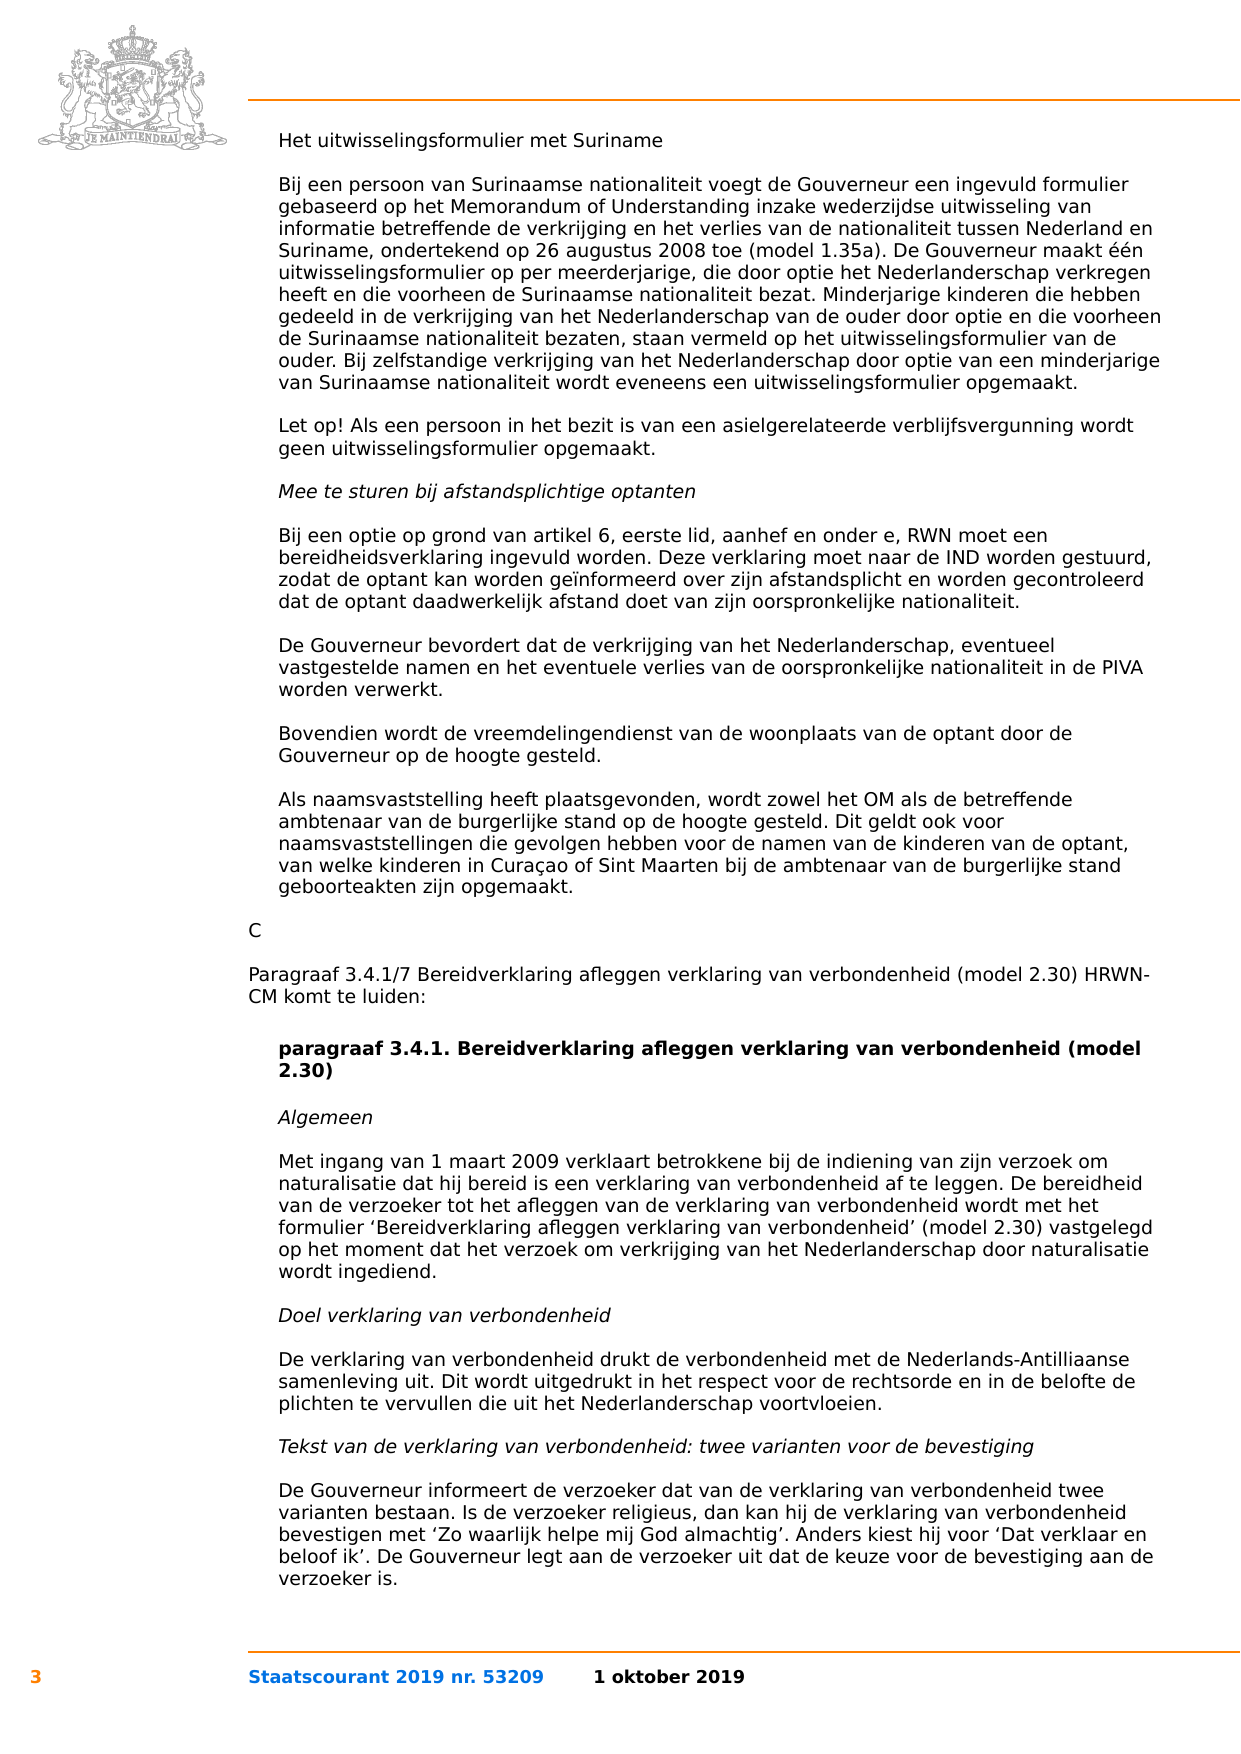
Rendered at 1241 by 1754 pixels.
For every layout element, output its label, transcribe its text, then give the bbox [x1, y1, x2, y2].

text Met ingang van 1 maart 2009 verklaart betrokkene bij de indiening van zijn verzoek om naturalisatie dat hij bereid is een verklaring van verbondenheid af te leggen. De bereidheid van de verzoeker tot het afleggen van de verklaring van verbondenheid wordt met het formulier ‘Bereidverklaring afleggen verklaring van verbondenheid’ (model 2.30) vastgelegd op het moment dat het verzoek om verkrijging van het Nederlanderschap door naturalisatie wordt ingediend. [278, 1151, 1163, 1283]
subtitle Het uitwisselingsformulier met Suriname [278, 130, 1163, 152]
text Als naamsvaststelling heeft plaatsgevonden, wordt zowel het OM als de betreffende ambtenaar van de burgerlijke stand op de hoogte gesteld. Dit geldt ook voor naamsvaststellingen die gevolgen hebben voor de namen van de kinderen van de optant, van welke kinderen in Curaçao of Sint Maarten bij de ambtenaar van de burgerlijke stand geboorteakten zijn opgemaakt. [278, 788, 1163, 898]
subtitle Doel verklaring van verbondenheid [278, 1305, 1163, 1327]
subtitle Mee te sturen bij afstandsplichtige optanten [278, 481, 1163, 503]
subtitle paragraaf 3.4.1. Bereidverklaring afleggen verklaring van verbondenheid (model 2.30) [278, 1038, 1163, 1082]
text De Gouverneur bevordert dat de verkrijging van het Nederlanderschap, eventueel vastgestelde namen en het eventuele verlies van de oorspronkelijke nationaliteit in de PIVA worden verwerkt. [278, 635, 1163, 701]
text Paragraaf 3.4.1/7 Bereidverklaring afleggen verklaring van verbondenheid (model 2.30) HRWN-CM komt te luiden: [248, 964, 1163, 1008]
text De verklaring van verbondenheid drukt de verbondenheid met de Nederlands-Antilliaanse samenleving uit. Dit wordt uitgedrukt in het respect voor de rechtsorde en in de belofte de plichten te vervullen die uit het Nederlanderschap voortvloeien. [278, 1348, 1163, 1414]
subtitle Algemeen [278, 1107, 1163, 1129]
text C [248, 920, 1163, 942]
subtitle Tekst van de verklaring van verbondenheid: twee varianten voor de bevestiging [278, 1436, 1163, 1458]
text Bij een persoon van Surinaamse nationaliteit voegt de Gouverneur een ingevuld formulier gebaseerd op het Memorandum of Understanding inzake wederzijdse uitwisseling van informatie betreffende de verkrijging en het verlies van de nationaliteit tussen Nederland en Suriname, ondertekend op 26 augustus 2008 toe (model 1.35a). De Gouverneur maakt één uitwisselingsformulier op per meerderjarige, die door optie het Nederlanderschap verkregen heeft en die voorheen de Surinaamse nationaliteit bezat. Minderjarige kinderen die hebben gedeeld in de verkrijging van het Nederlanderschap van de ouder door optie en die voorheen de Surinaamse nationaliteit bezaten, staan vermeld op het uitwisselingsformulier van de ouder. Bij zelfstandige verkrijging van het Nederlanderschap door optie van een minderjarige van Surinaamse nationaliteit wordt eveneens een uitwisselingsformulier opgemaakt. [278, 174, 1163, 393]
text Bovendien wordt de vreemdelingendienst van de woonplaats van de optant door de Gouverneur op de hoogte gesteld. [278, 723, 1163, 767]
text De Gouverneur informeert de verzoeker dat van de verklaring van verbondenheid twee varianten bestaan. Is de verzoeker religieus, dan kan hij de verklaring van verbondenheid bevestigen met ‘Zo waarlijk helpe mij God almachtig’. Anders kiest hij voor ‘Dat verklaar en beloof ik’. De Gouverneur legt aan de verzoeker uit dat de keuze voor de bevestiging aan de verzoeker is. [278, 1480, 1163, 1590]
picture [38, 25, 227, 150]
text Bij een optie op grond van artikel 6, eerste lid, aanhef en onder e, RWN moet een bereidheidsverklaring ingevuld worden. Deze verklaring moet naar de IND worden gestuurd, zodat de optant kan worden geïnformeerd over zijn afstandsplicht en worden gecontroleerd dat de optant daadwerkelijk afstand doet van zijn oorspronkelijke nationaliteit. [278, 525, 1163, 613]
text Let op! Als een persoon in het bezit is van een asielgerelateerde verblijfsvergunning wordt geen uitwisselingsformulier opgemaakt. [278, 415, 1163, 459]
